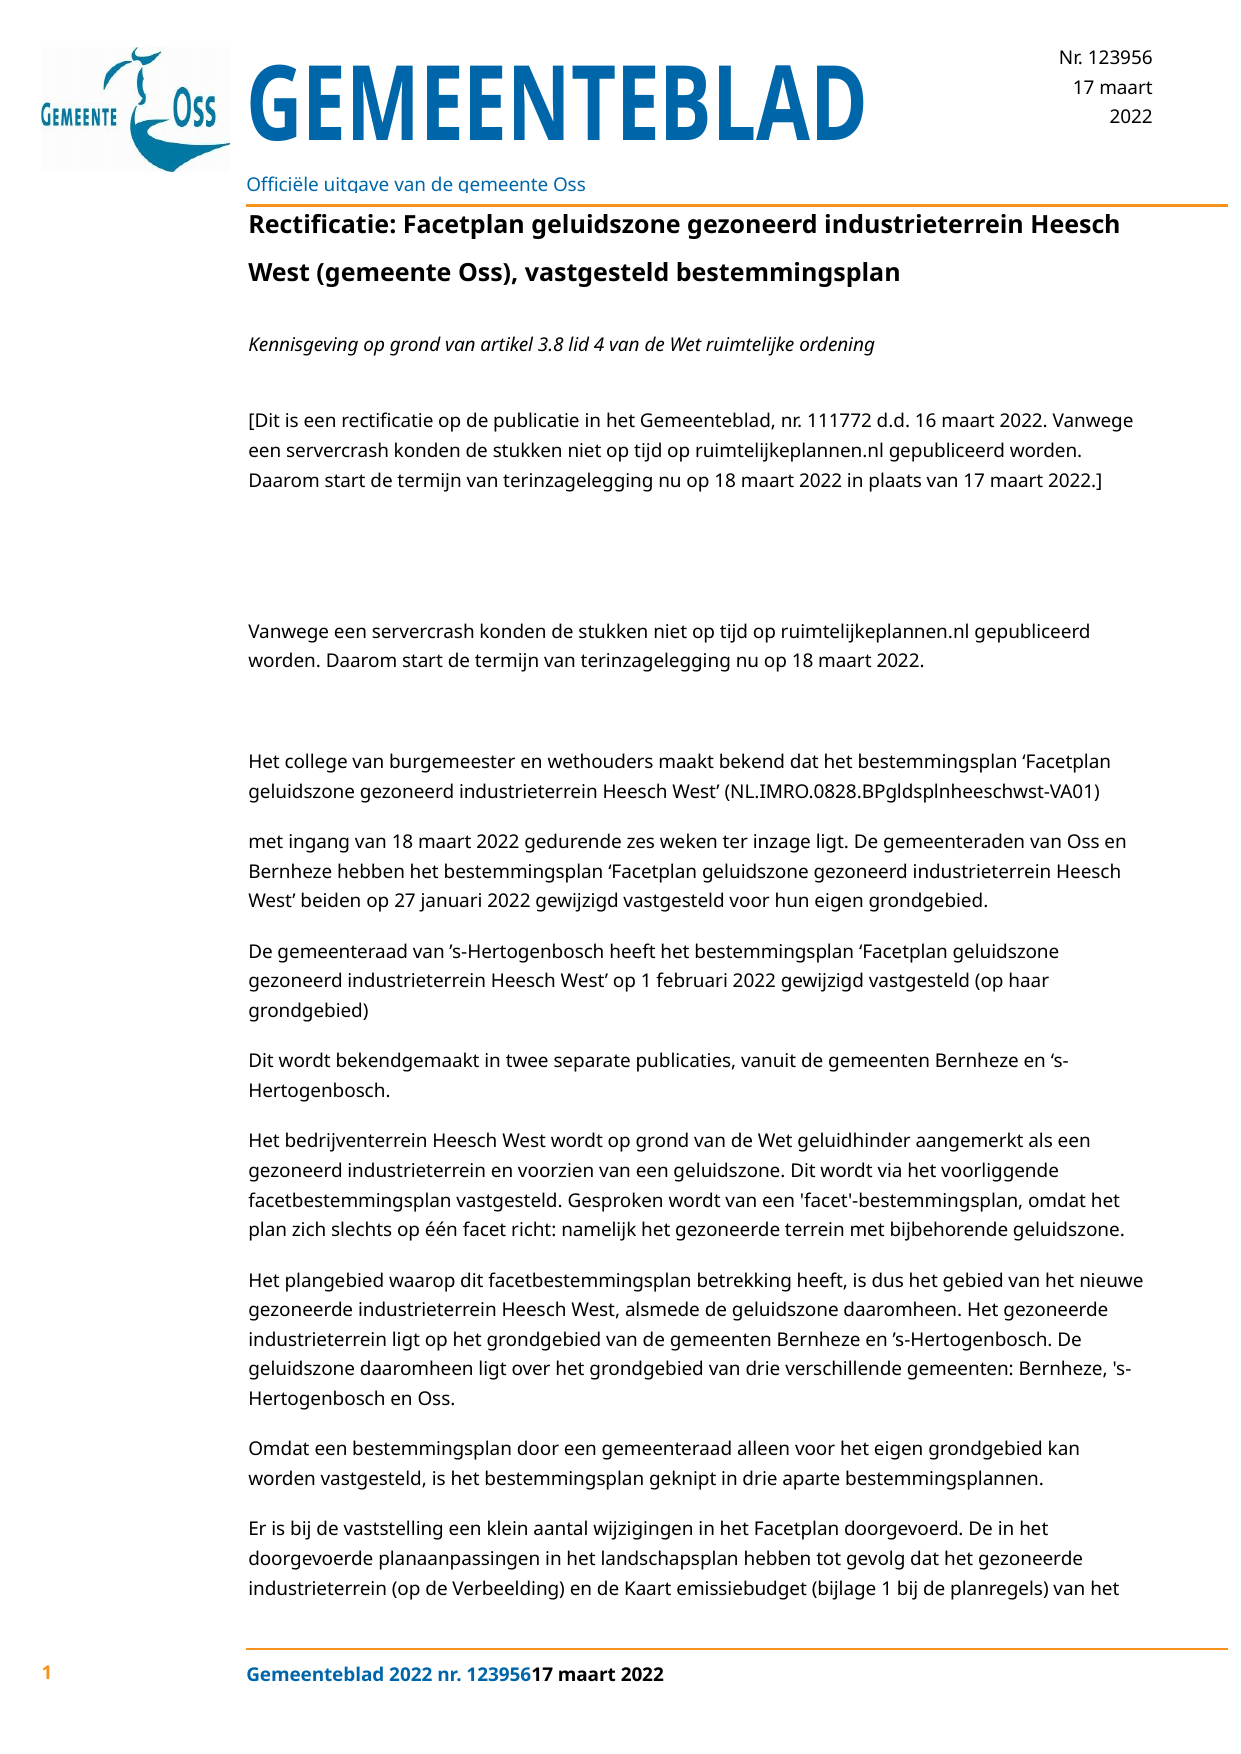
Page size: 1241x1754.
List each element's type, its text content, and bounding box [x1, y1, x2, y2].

text Vanwege een servercrash konden de stukken niet op tijd op ruimtelijkeplannen.nl gepubliceerd worden. Daarom start de termijn van terinzagelegging nu op 18 maart 2022. [248, 618, 1152, 673]
text Kennisgeving op grond van artikel 3.8 lid 4 van de Wet ruimtelijke ordening [248, 331, 1152, 357]
picture [41, 47, 231, 172]
text Rectificatie: Facetplan geluidszone gezoneerd industrieterrein Heesch West (gemeente Oss), vastgesteld bestemmingsplan [248, 207, 1152, 288]
text Er is bij de vaststelling een klein aantal wijzigingen in het Facetplan doorgevoerd. De in het doorgevoerde planaanpassingen in het landschapsplan hebben tot gevolg dat het gezoneerde industrieterrein (op de Verbeelding) en de Kaart emissiebudget (bijlage 1 bij de planregels) van het [248, 1516, 1152, 1600]
text Dit wordt bekendgemaakt in twee separate publicaties, vanuit de gemeenten Bernheze en ‘s-Hertogenbosch. [248, 1048, 1152, 1103]
text Omdat een bestemmingsplan door een gemeenteraad alleen voor het eigen grondgebied kan worden vastgesteld, is het bestemmingsplan geknipt in drie aparte bestemmingsplannen. [248, 1436, 1152, 1491]
text [Dit is een rectificatie op de publicatie in het Gemeenteblad, nr. 111772 d.d. 16 maart 2022. Vanwege een servercrash konden de stukken niet op tijd op ruimtelijkeplannen.nl gepubliceerd worden. Daarom start de termijn van terinzagelegging nu op 18 maart 2022 in plaats van 17 maart 2022.] [248, 408, 1152, 492]
text Het bedrijventerrein Heesch West wordt op grond van de Wet geluidhinder aangemerkt als een gezoneerd industrieterrein en voorzien van een geluidszone. Dit wordt via het voorliggende facetbestemmingsplan vastgesteld. Gesproken wordt van een 'facet'-bestemmingsplan, omdat het plan zich slechts op één facet richt: namelijk het gezoneerde terrein met bijbehorende geluidszone. [248, 1128, 1152, 1242]
text Het plangebied waarop dit facetbestemmingsplan betrekking heeft, is dus het gebied van het nieuwe gezoneerde industrieterrein Heesch West, alsmede de geluidszone daaromheen. Het gezoneerde industrieterrein ligt op het grondgebied van de gemeenten Bernheze en ’s-Hertogenbosch. De geluidszone daaromheen ligt over het grondgebied van drie verschillende gemeenten: Bernheze, 's-Hertogenbosch en Oss. [248, 1267, 1152, 1411]
text met ingang van 18 maart 2022 gedurende zes weken ter inzage ligt. De gemeenteraden van Oss en Bernheze hebben het bestemmingsplan ‘Facetplan geluidszone gezoneerd industrieterrein Heesch West’ beiden op 27 januari 2022 gewijzigd vastgesteld voor hun eigen grondgebied. [248, 828, 1152, 913]
text De gemeenteraad van ’s-Hertogenbosch heeft het bestemmingsplan ‘Facetplan geluidszone gezoneerd industrieterrein Heesch West’ op 1 februari 2022 gewijzigd vastgesteld (op haar grondgebied) [248, 938, 1152, 1023]
text Het college van burgemeester en wethouders maakt bekend dat het bestemmingsplan ‘Facetplan geluidszone gezoneerd industrieterrein Heesch West’ (NL.IMRO.0828.BPgldsplnheeschwst-VA01) [248, 748, 1152, 804]
